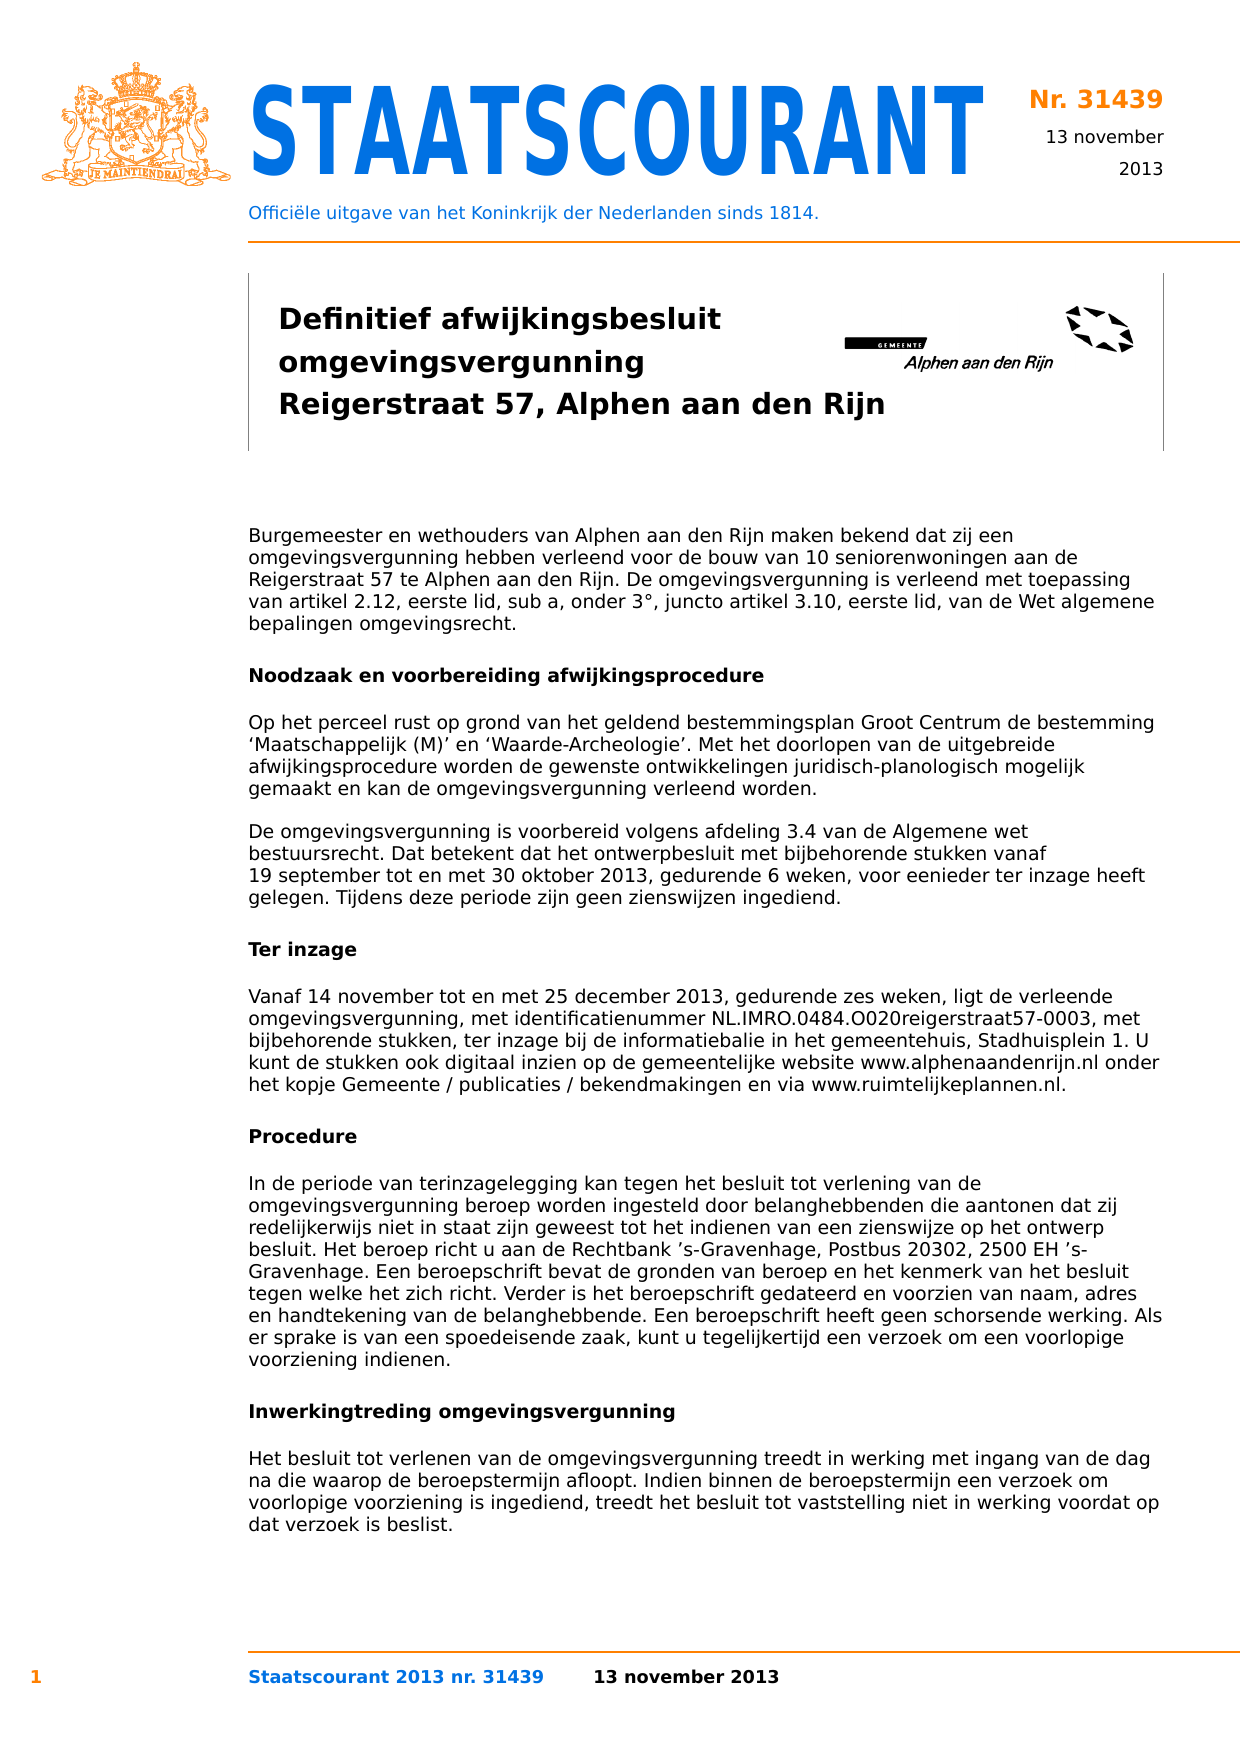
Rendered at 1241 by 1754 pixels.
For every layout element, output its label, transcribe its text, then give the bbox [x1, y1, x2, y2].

subtitle Procedure [248, 1126, 1163, 1148]
text Op het perceel rust op grond van het geldend bestemmingsplan Groot Centrum de bestemming ‘Maatschappelijk (M)’ en ‘Waarde-Archeologie’. Met het doorlopen van de uitgebreide afwijkingsprocedure worden de gewenste ontwikkelingen juridisch-planologisch mogelijk gemaakt en kan de omgevingsvergunning verleend worden. [248, 712, 1163, 799]
subtitle Noodzaak en voorbereiding afwijkingsprocedure [248, 664, 1163, 687]
subtitle Inwerkingtreding omgevingsvergunning [248, 1401, 1163, 1423]
table_cell Officiële uitgave van het Koninkrijk der Nederlanden sinds 1814. [248, 203, 1240, 241]
table_header Nr. 31439 [998, 62, 1240, 121]
text In de periode van terinzagelegging kan tegen het besluit tot verlening van de omgevingsvergunning beroep worden ingesteld door belanghebbenden die aantonen dat zij redelijkerwijs niet in staat zijn geweest tot het indienen van een zienswijze op het ontwerp besluit. Het beroep richt u aan de Rechtbank ’s-Gravenhage, Postbus 20302, 2500 EH ’s-Gravenhage. Een beroepschrift bevat de gronden van beroep en het kenmerk van het besluit tegen welke het zich richt. Verder is het beroepschrift gedateerd en voorzien van naam, adres en handtekening van de belanghebbende. Een beroepschrift heeft geen schorsende werking. Als er sprake is van een spoedeisende zaak, kunt u tegelijkertijd een verzoek om een voorlopige voorziening indienen. [248, 1173, 1163, 1371]
picture [41, 62, 231, 186]
text De omgevingsvergunning is voorbereid volgens afdeling 3.4 van de Algemene wet bestuursrecht. Dat betekent dat het ontwerpbesluit met bijbehorende stukken vanaf 19 september tot en met 30 oktober 2013, gedurende 6 weken, voor eenieder ter inzage heeft gelegen. Tijdens deze periode zijn geen zienswijzen ingediend. [248, 821, 1163, 909]
table_cell 13 november [998, 121, 1240, 153]
subtitle Definitief afwijkingsbesluit omgevingsvergunning Reigerstraat 57, Alphen aan den Rijn [249, 273, 1163, 451]
text Het besluit tot verlenen van de omgevingsvergunning treedt in werking met ingang van de dag na die waarop de beroepstermijn afloopt. Indien binnen de beroepstermijn een verzoek om voorlopige voorziening is ingediend, treedt het besluit tot vaststelling niet in werking voordat op dat verzoek is beslist. [248, 1448, 1163, 1536]
table_header STAATSCOURANT [248, 62, 998, 203]
picture [844, 302, 1134, 374]
table_header [25, 62, 248, 241]
text Vanaf 14 november tot en met 25 december 2013, gedurende zes weken, ligt de verleende omgevingsvergunning, met identificatienummer NL.IMRO.0484.O020reigerstraat57-0003, met bijbehorende stukken, ter inzage bij de informatiebalie in het gemeentehuis, Stadhuisplein 1. U kunt de stukken ook digitaal inzien op de gemeentelijke website www.alphenaandenrijn.nl onder het kopje Gemeente / publicaties / bekendmakingen en via www.ruimtelijkeplannen.nl. [248, 986, 1163, 1096]
subtitle Ter inzage [248, 939, 1163, 961]
table_cell 2013 [998, 153, 1240, 203]
text Burgemeester en wethouders van Alphen aan den Rijn maken bekend dat zij een omgevingsvergunning hebben verleend voor de bouw van 10 seniorenwoningen aan de Reigerstraat 57 te Alphen aan den Rijn. De omgevingsvergunning is verleend met toepassing van artikel 2.12, eerste lid, sub a, onder 3°, juncto artikel 3.10, eerste lid, van de Wet algemene bepalingen omgevingsrecht. [248, 525, 1163, 634]
